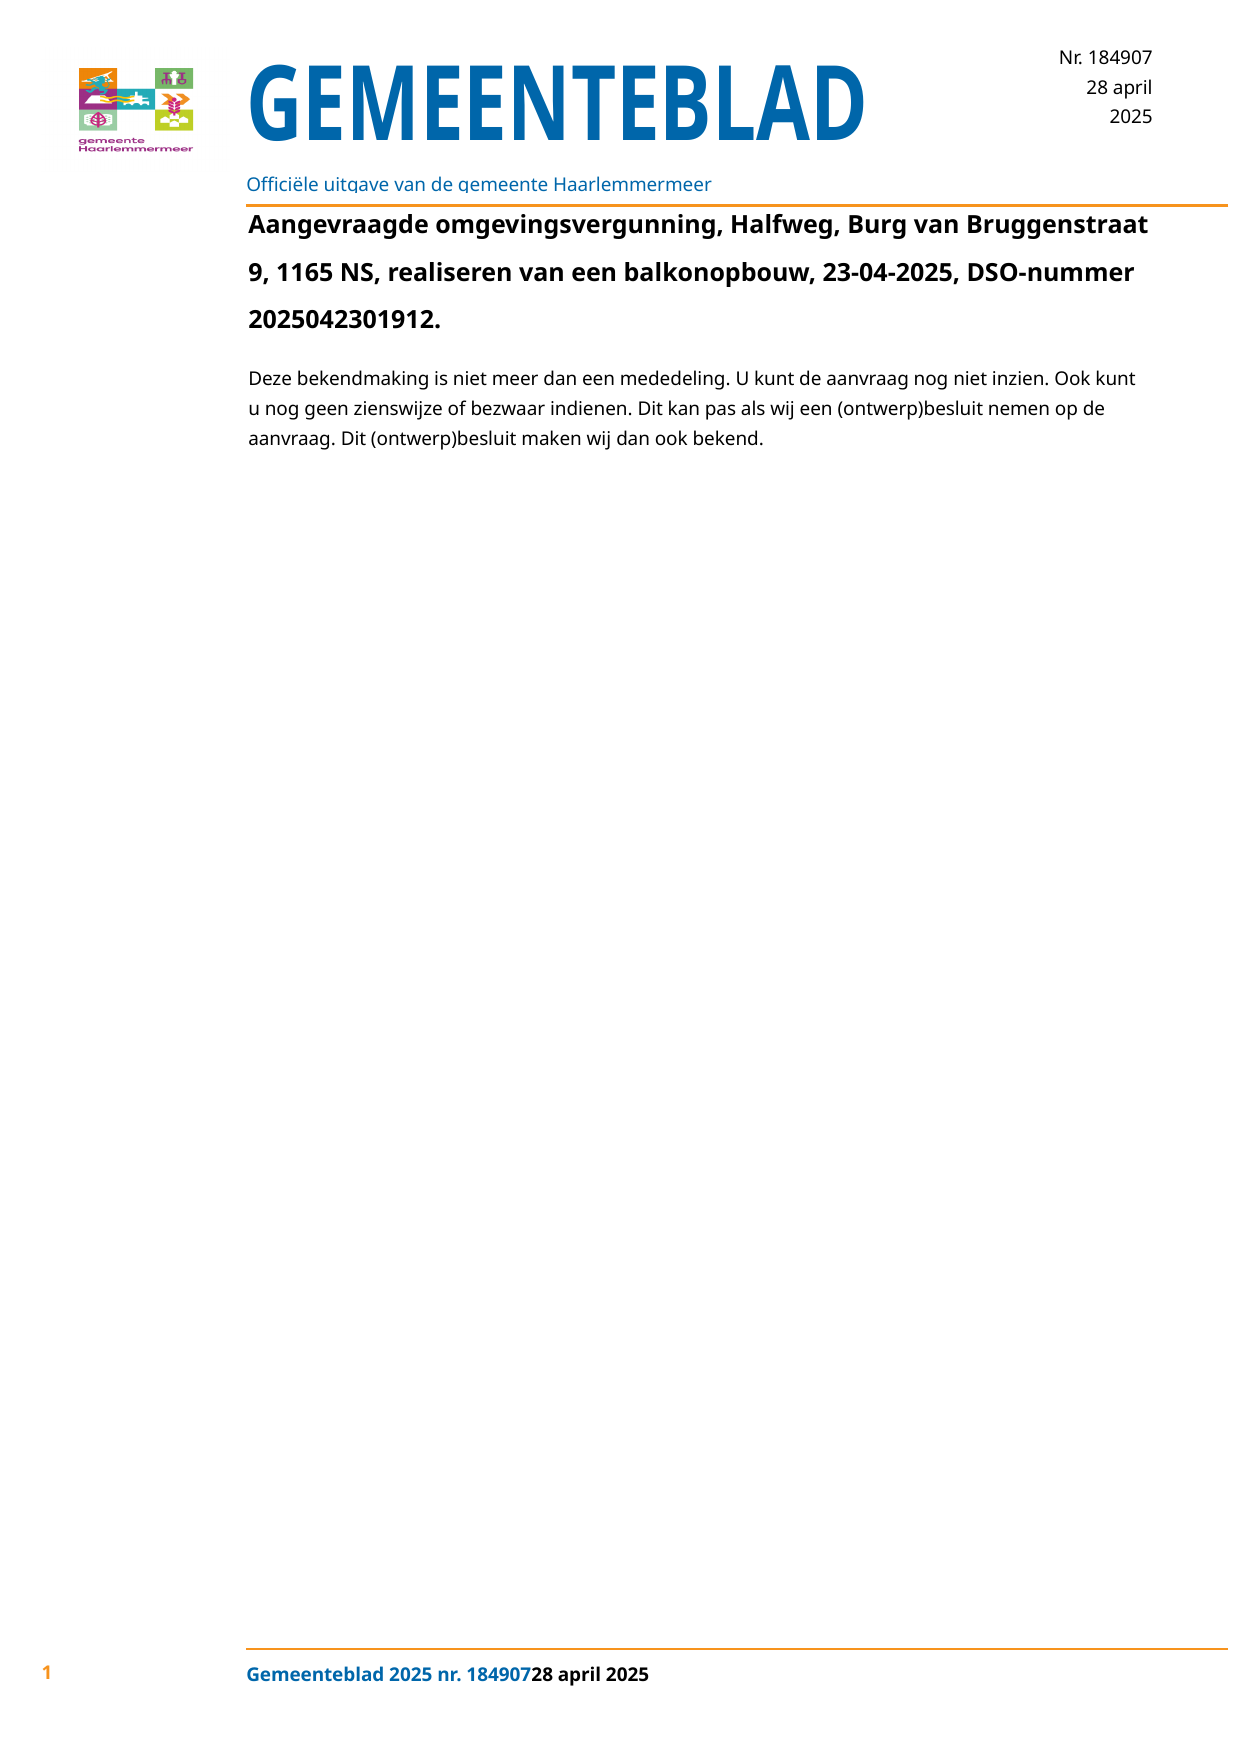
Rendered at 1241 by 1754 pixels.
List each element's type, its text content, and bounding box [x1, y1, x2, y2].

text Deze bekendmaking is niet meer dan een mededeling. U kunt de aanvraag nog niet inzien. Ook kunt u nog geen zienswijze of bezwaar indienen. Dit kan pas als wij een (ontwerp)besluit nemen op de aanvraag. Dit (ontwerp)besluit maken wij dan ook bekend. [248, 366, 1152, 450]
text Aangevraagde omgevingsvergunning, Halfweg, Burg van Bruggenstraat 9, 1165 NS, realiseren van een balkonopbouw, 23-04-2025, DSO-nummer 2025042301912. [248, 207, 1152, 336]
picture [41, 47, 231, 172]
